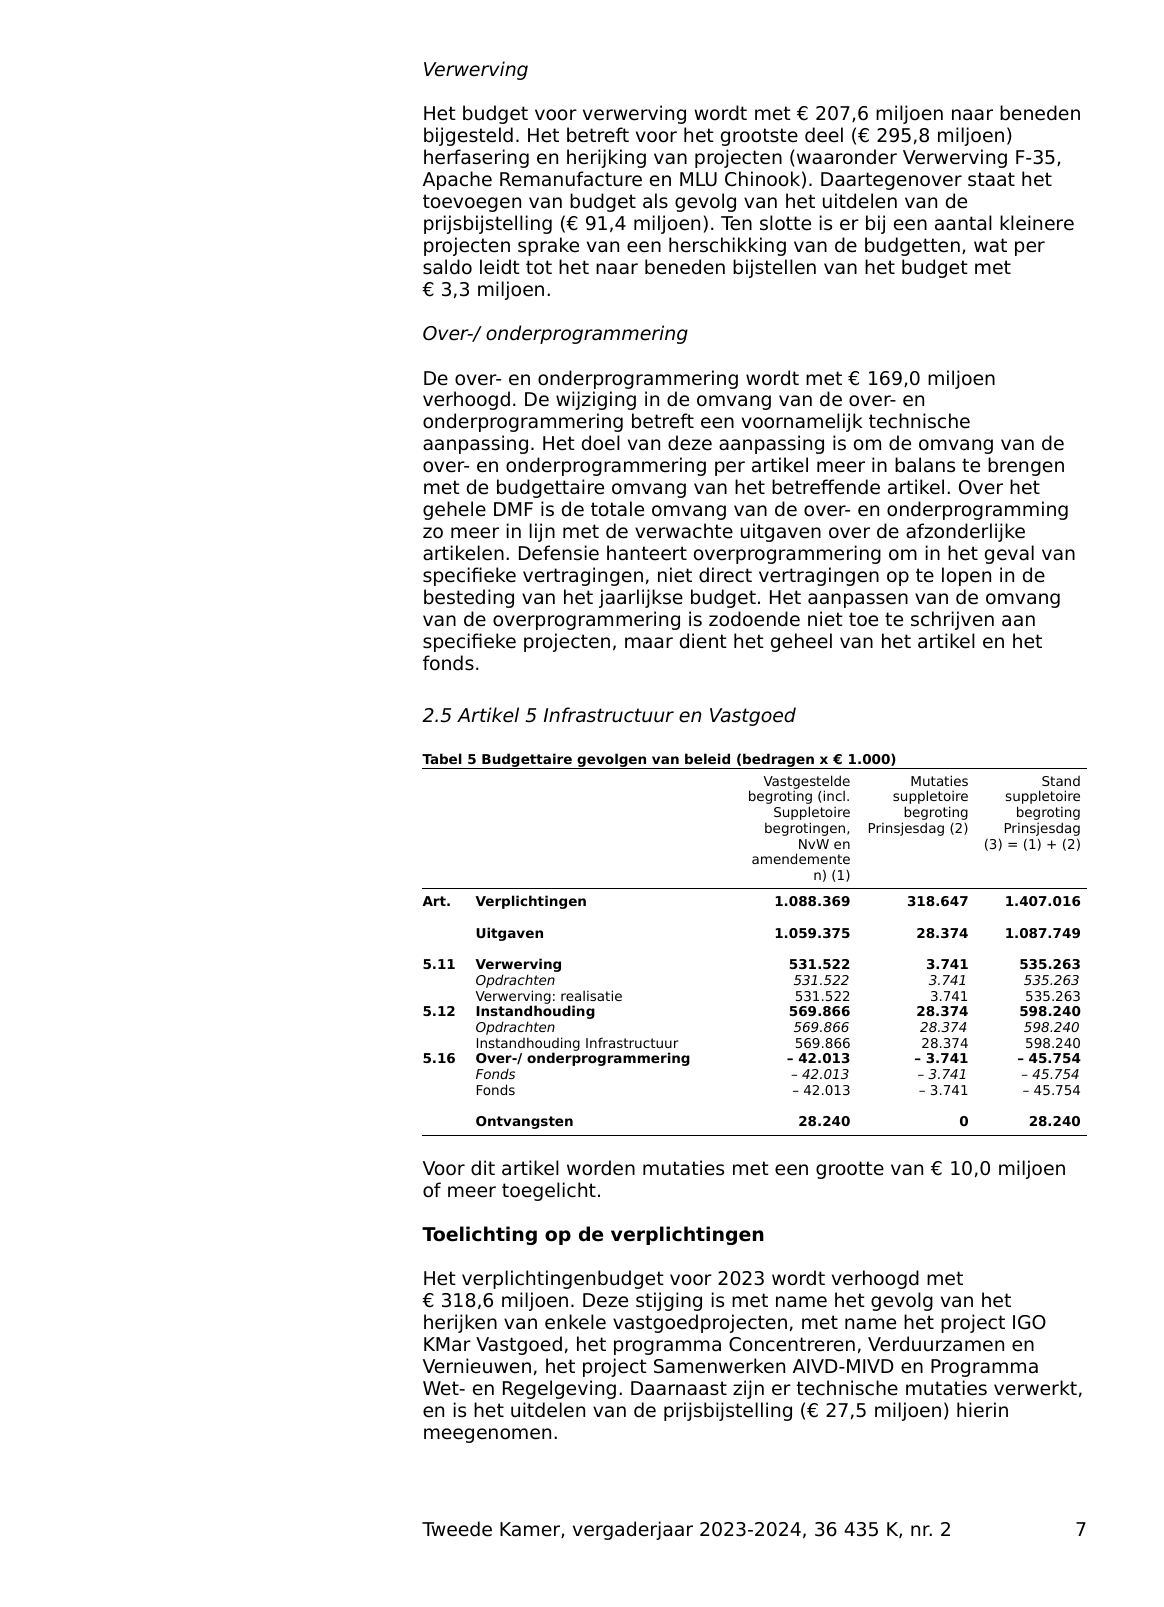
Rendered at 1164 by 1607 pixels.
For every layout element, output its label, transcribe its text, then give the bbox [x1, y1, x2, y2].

table_cell 1.088.369 [738, 889, 856, 910]
table_cell – 45.754 [974, 1083, 1087, 1098]
table_cell 598.240 [974, 1004, 1087, 1020]
table_cell 1.407.016 [974, 889, 1087, 910]
table_cell 1.059.375 [738, 926, 856, 941]
table_cell 28.374 [856, 1020, 974, 1036]
subtitle Toelichting op de verplichtingen [422, 1224, 1087, 1246]
table_cell Verwerving [470, 957, 738, 973]
table_cell [422, 1036, 469, 1051]
table_cell Over-/ onderprogrammering [470, 1051, 738, 1067]
table_cell 28.374 [856, 926, 974, 941]
table_cell 535.263 [974, 973, 1087, 988]
table_cell Vastgestelde begroting (incl. Suppletoire begrotingen, NvW en amendementen) (1) [738, 769, 856, 888]
table_cell 3.741 [856, 973, 974, 988]
table_cell [856, 910, 974, 926]
table_cell Instandhouding [470, 1004, 738, 1020]
table_cell [974, 941, 1087, 957]
table_cell Verwerving: realisatie [470, 989, 738, 1004]
table_cell [974, 910, 1087, 926]
table_cell [422, 1099, 469, 1114]
table_cell [470, 1099, 738, 1114]
table_cell [422, 1067, 469, 1083]
table_cell Instandhouding Infrastructuur [470, 1036, 738, 1051]
subtitle Verwerving [422, 59, 1087, 81]
table_cell [422, 1083, 469, 1098]
table_cell 598.240 [974, 1036, 1087, 1051]
table_cell 28.240 [738, 1114, 856, 1135]
table_cell 28.374 [856, 1036, 974, 1051]
table_cell [422, 1114, 469, 1135]
table_cell – 45.754 [974, 1067, 1087, 1083]
table_cell – 3.741 [856, 1051, 974, 1067]
table_cell 318.647 [856, 889, 974, 910]
table_header Tabel 5 Budgettaire gevolgen van beleid (bedragen x € 1.000) [422, 752, 1087, 768]
table_cell 3.741 [856, 989, 974, 1004]
table_cell – 3.741 [856, 1067, 974, 1083]
table_cell 3.741 [856, 957, 974, 973]
table_cell 531.522 [738, 973, 856, 988]
table_cell 535.263 [974, 957, 1087, 973]
table_cell Uitgaven [470, 926, 738, 941]
subtitle Over-/ onderprogrammering [422, 323, 1087, 345]
table_cell – 42.013 [738, 1083, 856, 1098]
table_cell – 42.013 [738, 1051, 856, 1067]
table_cell Ontvangsten [470, 1114, 738, 1135]
table_cell Verplichtingen [470, 889, 738, 910]
table_cell 5.12 [422, 1004, 469, 1020]
table_cell [974, 1099, 1087, 1114]
text Voor dit artikel worden mutaties met een grootte van € 10,0 miljoen of meer toegelicht. [422, 1158, 1087, 1202]
table_cell Opdrachten [470, 973, 738, 988]
table_cell 531.522 [738, 957, 856, 973]
table_cell [470, 769, 738, 888]
subtitle 2.5 Artikel 5 Infrastructuur en Vastgoed [422, 705, 1087, 727]
table_cell – 45.754 [974, 1051, 1087, 1067]
text Het verplichtingenbudget voor 2023 wordt verhoogd met € 318,6 miljoen. Deze stijging is met name het gevolg van het herijken van enkele vastgoedprojecten, met name het project IGO KMar Vastgoed, het programma Concentreren, Verduurzamen en Vernieuwen, het project Samenwerken AIVD-MIVD en Programma Wet- en Regelgeving. Daarnaast zijn er technische mutaties verwerkt, en is het uitdelen van de prijsbijstelling (€ 27,5 miljoen) hierin meegenomen. [422, 1268, 1087, 1444]
table_cell 535.263 [974, 989, 1087, 1004]
table_cell [422, 989, 469, 1004]
table_cell 5.11 [422, 957, 469, 973]
table_cell [422, 910, 469, 926]
table_cell 5.16 [422, 1051, 469, 1067]
table_cell [422, 973, 469, 988]
table_cell [470, 941, 738, 957]
table_cell 0 [856, 1114, 974, 1135]
table_cell [422, 926, 469, 941]
table_cell 569.866 [738, 1036, 856, 1051]
table_cell [470, 910, 738, 926]
table_cell Stand suppletoire begroting Prinsjesdag (3) = (1) + (2) [974, 769, 1087, 888]
table_cell [856, 1099, 974, 1114]
table_cell 569.866 [738, 1020, 856, 1036]
table_cell [738, 941, 856, 957]
table_cell [738, 910, 856, 926]
table_cell 531.522 [738, 989, 856, 1004]
table_cell 598.240 [974, 1020, 1087, 1036]
text Het budget voor verwerving wordt met € 207,6 miljoen naar beneden bijgesteld. Het betreft voor het grootste deel (€ 295,8 miljoen) herfasering en herijking van projecten (waaronder Verwerving F-35, Apache Remanufacture en MLU Chinook). Daartegenover staat het toevoegen van budget als gevolg van het uitdelen van de prijsbijstelling (€ 91,4 miljoen). Ten slotte is er bij een aantal kleinere projecten sprake van een herschikking van de budgetten, wat per saldo leidt tot het naar beneden bijstellen van het budget met € 3,3 miljoen. [422, 103, 1087, 301]
table_cell Mutaties suppletoire begroting Prinsjesdag (2) [856, 769, 974, 888]
table_cell Fonds [470, 1083, 738, 1098]
table_cell 28.374 [856, 1004, 974, 1020]
table_cell 569.866 [738, 1004, 856, 1020]
table_cell Fonds [470, 1067, 738, 1083]
table_cell [422, 769, 469, 888]
table_cell [856, 941, 974, 957]
text De over- en onderprogrammering wordt met € 169,0 miljoen verhoogd. De wijziging in de omvang van de over- en onderprogrammering betreft een voornamelijk technische aanpassing. Het doel van deze aanpassing is om de omvang van de over- en onderprogrammering per artikel meer in balans te brengen met de budgettaire omvang van het betreffende artikel. Over het gehele DMF is de totale omvang van de over- en onderprogramming zo meer in lijn met de verwachte uitgaven over de afzonderlijke artikelen. Defensie hanteert overprogrammering om in het geval van specifieke vertragingen, niet direct vertragingen op te lopen in de besteding van het jaarlijkse budget. Het aanpassen van de omvang van de overprogrammering is zodoende niet toe te schrijven aan specifieke projecten, maar dient het geheel van het artikel en het fonds. [422, 367, 1087, 675]
table_cell 1.087.749 [974, 926, 1087, 941]
table_cell [422, 941, 469, 957]
table_cell [738, 1099, 856, 1114]
table_cell 28.240 [974, 1114, 1087, 1135]
table_cell Art. [422, 889, 469, 910]
table_cell – 42.013 [738, 1067, 856, 1083]
table_cell Opdrachten [470, 1020, 738, 1036]
table_cell [422, 1020, 469, 1036]
table_cell – 3.741 [856, 1083, 974, 1098]
